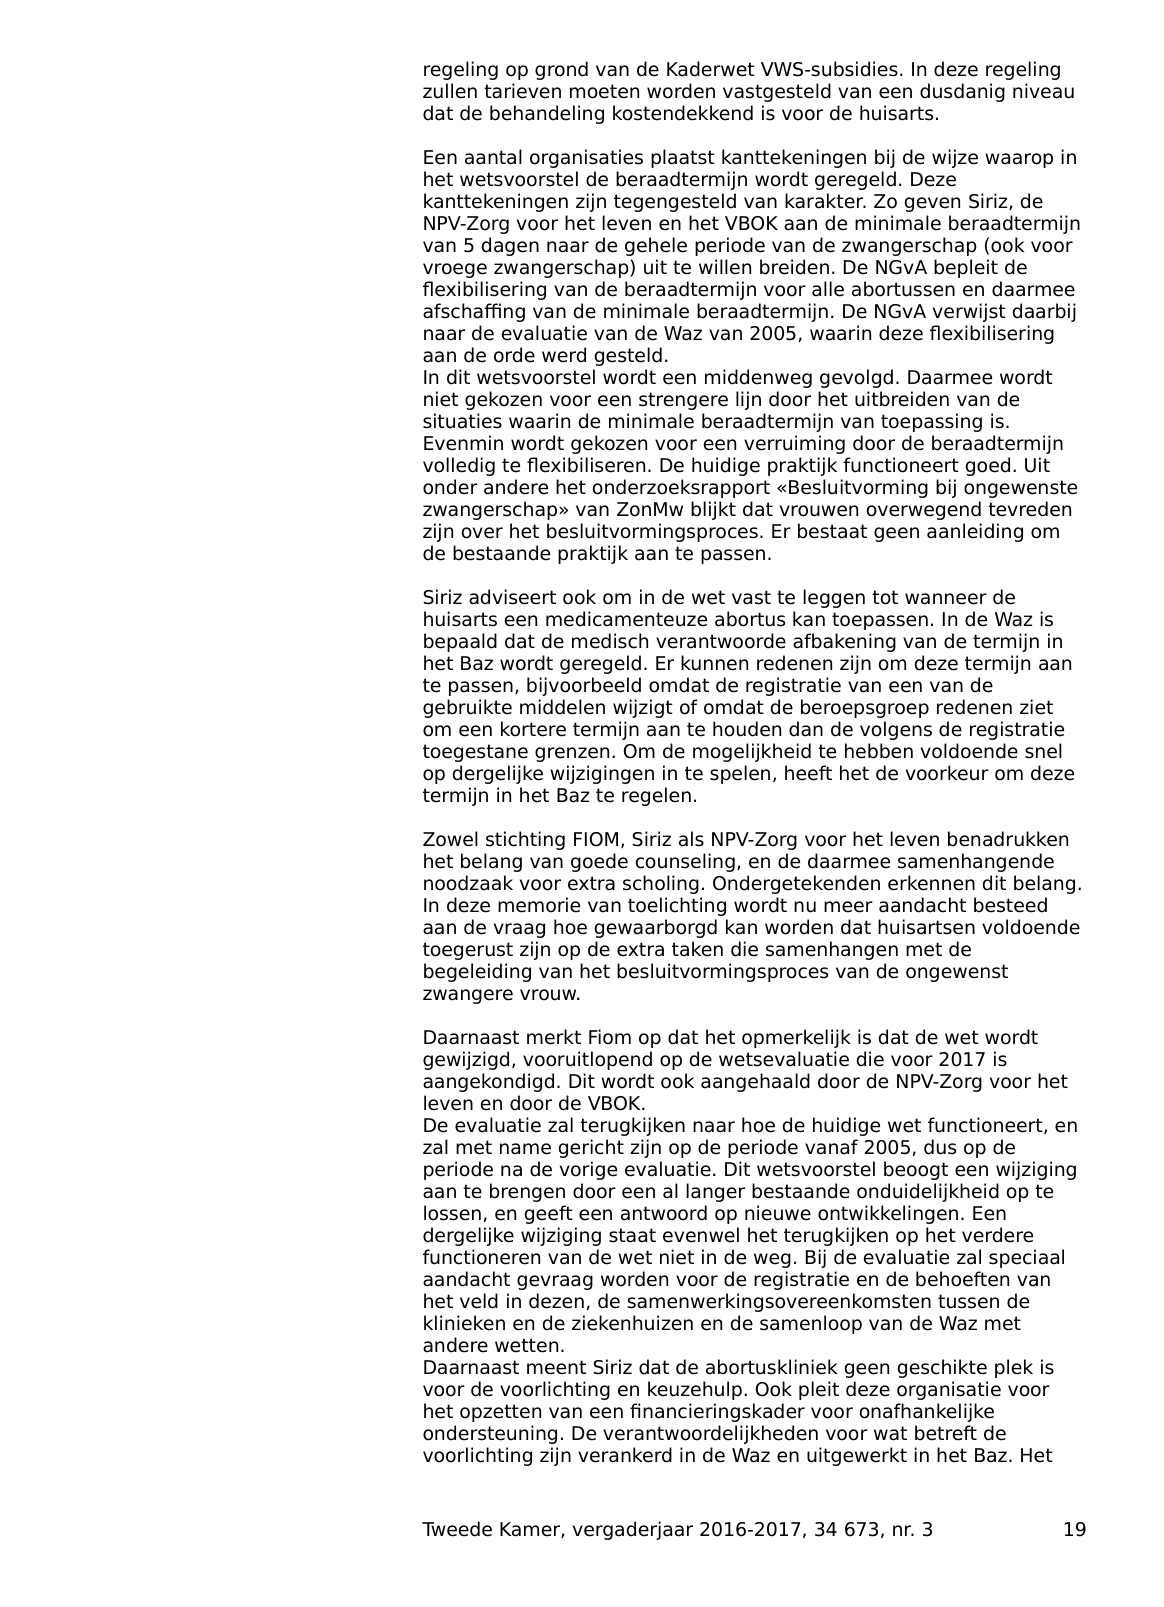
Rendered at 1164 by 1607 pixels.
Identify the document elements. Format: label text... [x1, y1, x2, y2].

text Siriz adviseert ook om in de wet vast te leggen tot wanneer de huisarts een medicamenteuze abortus kan toepassen. In de Waz is bepaald dat de medisch verantwoorde afbakening van de termijn in het Baz wordt geregeld. Er kunnen redenen zijn om deze termijn aan te passen, bijvoorbeeld omdat de registratie van een van de gebruikte middelen wijzigt of omdat de beroepsgroep redenen ziet om een kortere termijn aan te houden dan de volgens de registratie toegestane grenzen. Om de mogelijkheid te hebben voldoende snel op dergelijke wijzigingen in te spelen, heeft het de voorkeur om deze termijn in het Baz te regelen. [422, 587, 1087, 807]
text Zowel stichting FIOM, Siriz als NPV-Zorg voor het leven benadrukken het belang van goede counseling, en de daarmee samenhangende noodzaak voor extra scholing. Ondergetekenden erkennen dit belang. In deze memorie van toelichting wordt nu meer aandacht besteed aan de vraag hoe gewaarborgd kan worden dat huisartsen voldoende toegerust zijn op de extra taken die samenhangen met de begeleiding van het besluitvormingsproces van de ongewenst zwangere vrouw. [422, 829, 1087, 1005]
text Daarnaast meent Siriz dat de abortuskliniek geen geschikte plek is voor de voorlichting en keuzehulp. Ook pleit deze organisatie voor het opzetten van een financieringskader voor onafhankelijke ondersteuning. De verantwoordelijkheden voor wat betreft de voorlichting zijn verankerd in de Waz en uitgewerkt in het Baz. Het [422, 1357, 1087, 1467]
text Een aantal organisaties plaatst kanttekeningen bij de wijze waarop in het wetsvoorstel de beraadtermijn wordt geregeld. Deze kanttekeningen zijn tegengesteld van karakter. Zo geven Siriz, de NPV-Zorg voor het leven en het VBOK aan de minimale beraadtermijn van 5 dagen naar de gehele periode van de zwangerschap (ook voor vroege zwangerschap) uit te willen breiden. De NGvA bepleit de flexibilisering van de beraadtermijn voor alle abortussen en daarmee afschaffing van de minimale beraadtermijn. De NGvA verwijst daarbij naar de evaluatie van de Waz van 2005, waarin deze flexibilisering aan de orde werd gesteld. [422, 147, 1087, 367]
text Daarnaast merkt Fiom op dat het opmerkelijk is dat de wet wordt gewijzigd, vooruitlopend op de wetsevaluatie die voor 2017 is aangekondigd. Dit wordt ook aangehaald door de NPV-Zorg voor het leven en door de VBOK. [422, 1027, 1087, 1115]
text regeling op grond van de Kaderwet VWS-subsidies. In deze regeling zullen tarieven moeten worden vastgesteld van een dusdanig niveau dat de behandeling kostendekkend is voor de huisarts. [422, 59, 1087, 125]
text In dit wetsvoorstel wordt een middenweg gevolgd. Daarmee wordt niet gekozen voor een strengere lijn door het uitbreiden van de situaties waarin de minimale beraadtermijn van toepassing is. Evenmin wordt gekozen voor een verruiming door de beraadtermijn volledig te flexibiliseren. De huidige praktijk functioneert goed. Uit onder andere het onderzoeksrapport «Besluitvorming bij ongewenste zwangerschap» van ZonMw blijkt dat vrouwen overwegend tevreden zijn over het besluitvormingsproces. Er bestaat geen aanleiding om de bestaande praktijk aan te passen. [422, 367, 1087, 565]
text De evaluatie zal terugkijken naar hoe de huidige wet functioneert, en zal met name gericht zijn op de periode vanaf 2005, dus op de periode na de vorige evaluatie. Dit wetsvoorstel beoogt een wijziging aan te brengen door een al langer bestaande onduidelijkheid op te lossen, en geeft een antwoord op nieuwe ontwikkelingen. Een dergelijke wijziging staat evenwel het terugkijken op het verdere functioneren van de wet niet in de weg. Bij de evaluatie zal speciaal aandacht gevraag worden voor de registratie en de behoeften van het veld in dezen, de samenwerkingsovereenkomsten tussen de klinieken en de ziekenhuizen en de samenloop van de Waz met andere wetten. [422, 1115, 1087, 1357]
